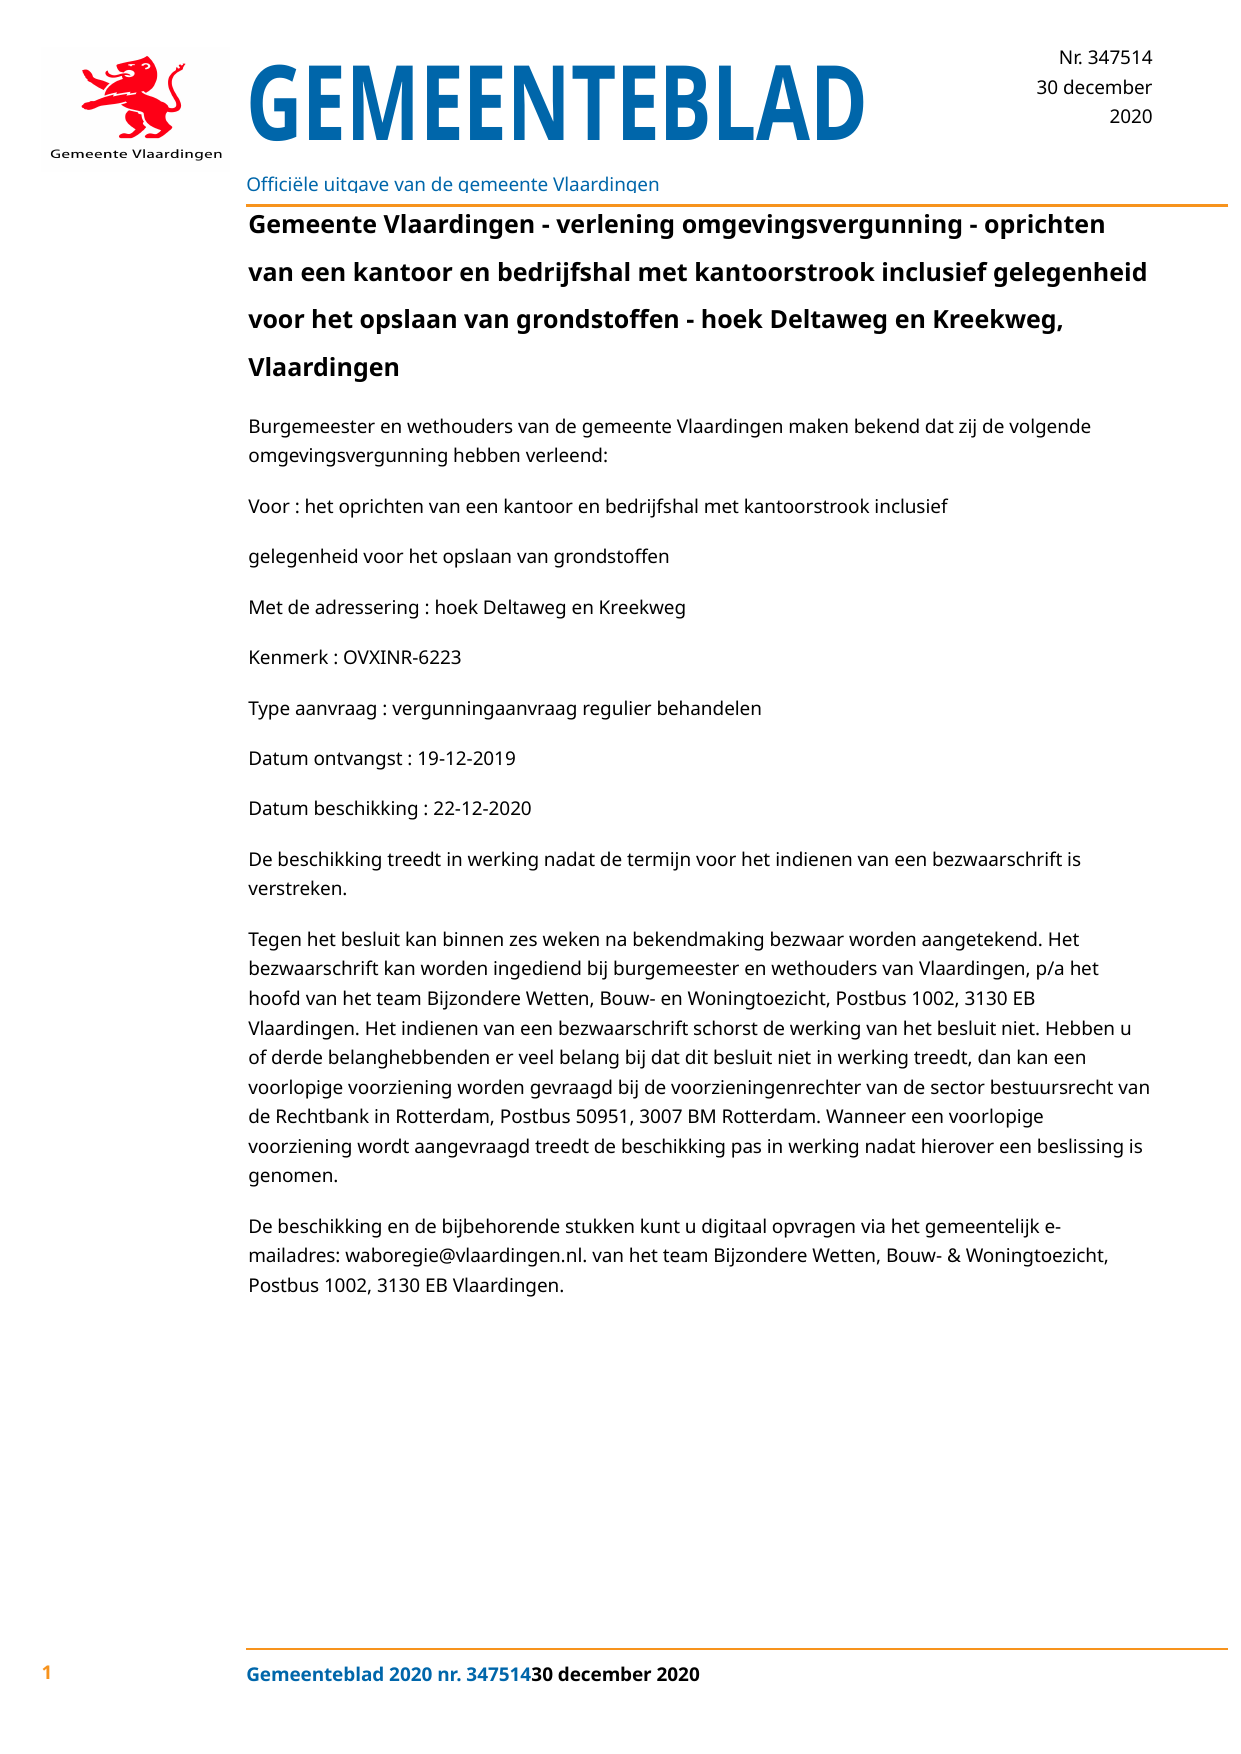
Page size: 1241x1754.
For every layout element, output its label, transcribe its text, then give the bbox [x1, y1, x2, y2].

text Kenmerk : OVXINR-6223 [248, 644, 1152, 670]
text De beschikking en de bijbehorende stukken kunt u digitaal opvragen via het gemeentelijk e-mailadres: waboregie@vlaardingen.nl. van het team Bijzondere Wetten, Bouw- & Woningtoezicht, Postbus 1002, 3130 EB Vlaardingen. [248, 1213, 1152, 1298]
text Tegen het besluit kan binnen zes weken na bekendmaking bezwaar worden aangetekend. Het bezwaarschrift kan worden ingediend bij burgemeester en wethouders van Vlaardingen, p/a het hoofd van het team Bijzondere Wetten, Bouw- en Woningtoezicht, Postbus 1002, 3130 EB Vlaardingen. Het indienen van een bezwaarschrift schorst de werking van het besluit niet. Hebben u of derde belanghebbenden er veel belang bij dat dit besluit niet in werking treedt, dan kan een voorlopige voorziening worden gevraagd bij de voorzieningenrechter van de sector bestuursrecht van de Rechtbank in Rotterdam, Postbus 50951, 3007 BM Rotterdam. Wanneer een voorlopige voorziening wordt aangevraagd treedt de beschikking pas in werking nadat hierover een beslissing is genomen. [248, 926, 1152, 1188]
text Datum beschikking : 22-12-2020 [248, 796, 1152, 821]
text Burgemeester en wethouders van de gemeente Vlaardingen maken bekend dat zij de volgende omgevingsvergunning hebben verleend: [248, 413, 1152, 468]
text Datum ontvangst : 19-12-2019 [248, 745, 1152, 771]
text gelegenheid voor het opslaan van grondstoffen [248, 543, 1152, 569]
text Gemeente Vlaardingen - verlening omgevingsvergunning - oprichten van een kantoor en bedrijfshal met kantoorstrook inclusief gelegenheid voor het opslaan van grondstoffen - hoek Deltaweg en Kreekweg, Vlaardingen [248, 207, 1152, 384]
picture [41, 47, 231, 172]
text Type aanvraag : vergunningaanvraag regulier behandelen [248, 695, 1152, 721]
text Voor : het oprichten van een kantoor en bedrijfshal met kantoorstrook inclusief [248, 493, 1152, 519]
text Met de adressering : hoek Deltaweg en Kreekweg [248, 594, 1152, 620]
text De beschikking treedt in werking nadat de termijn voor het indienen van een bezwaarschrift is verstreken. [248, 846, 1152, 901]
